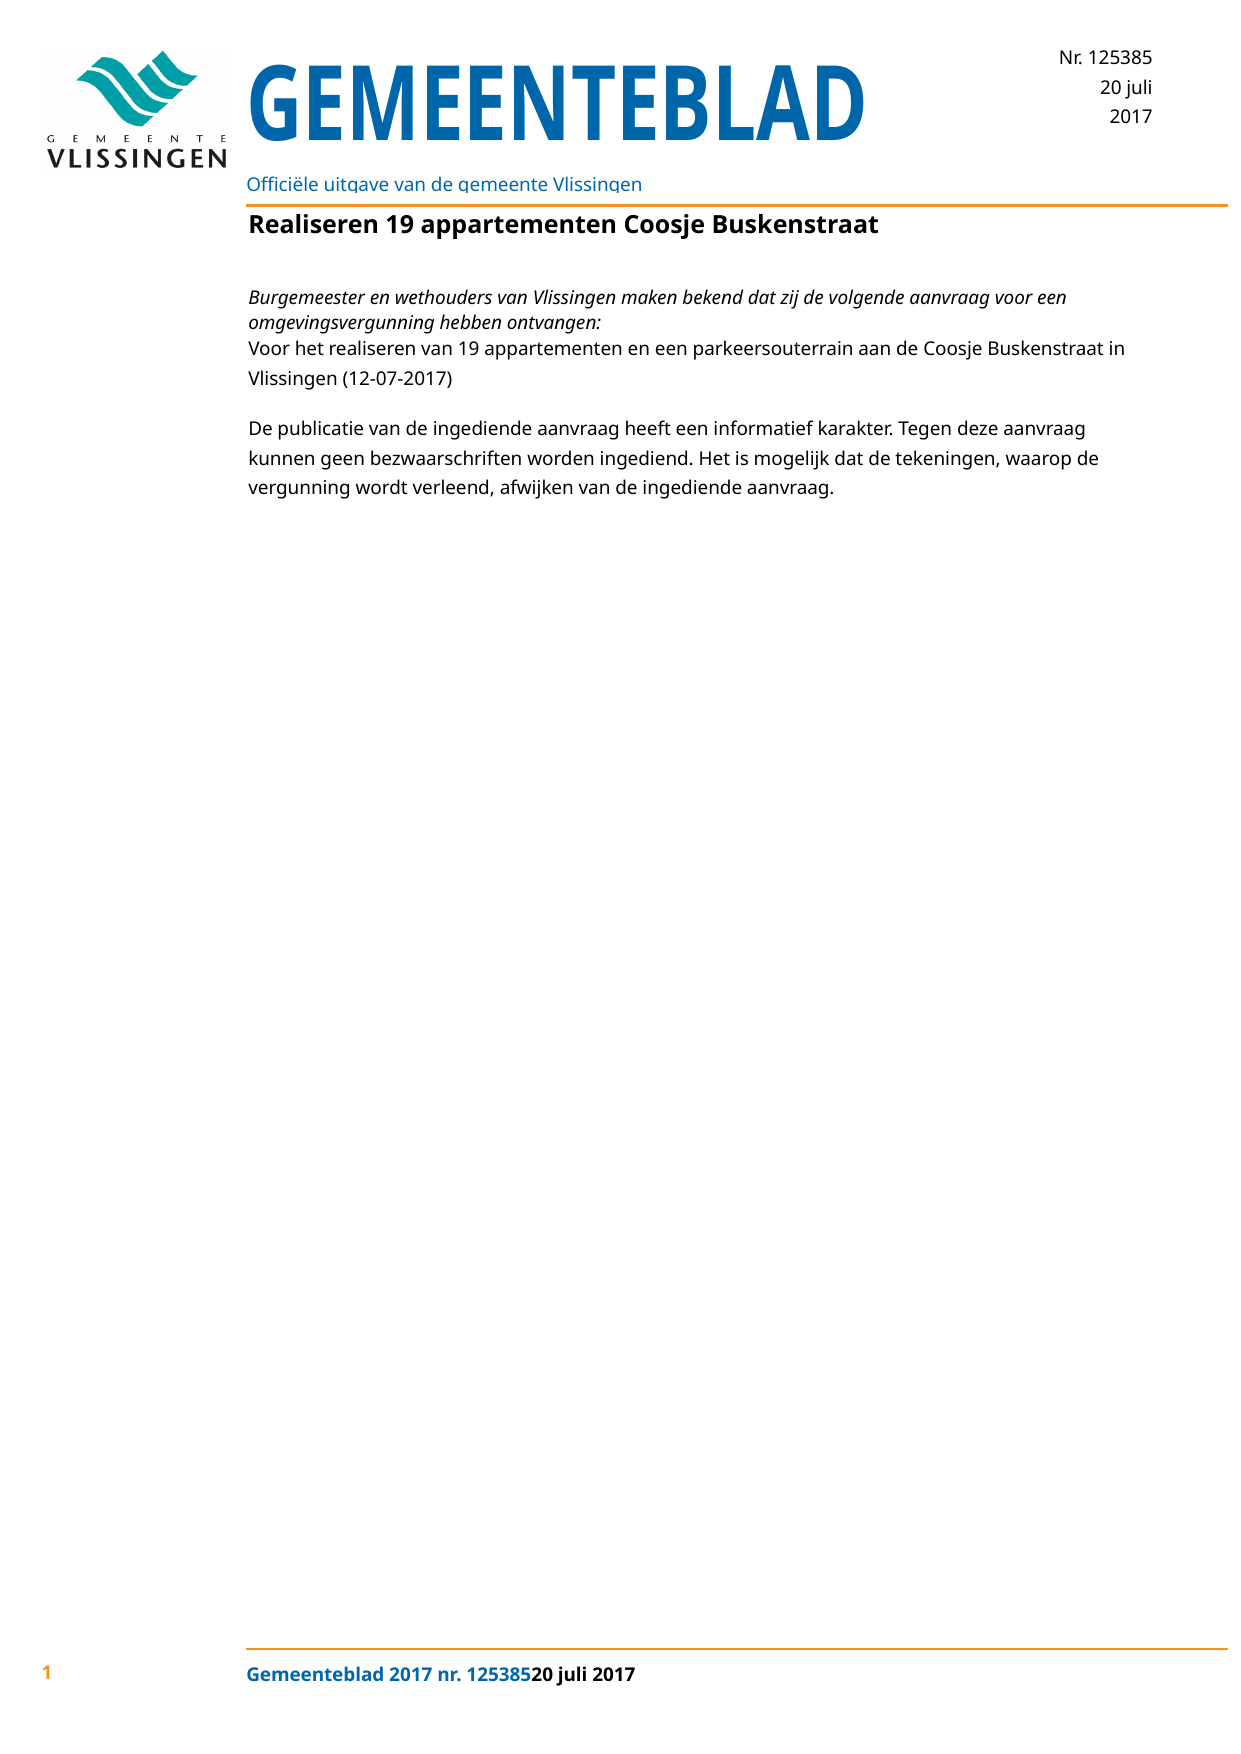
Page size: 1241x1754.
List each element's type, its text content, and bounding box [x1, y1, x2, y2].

picture [41, 47, 231, 172]
text Burgemeester en wethouders van Vlissingen maken bekend dat zij de volgende aanvraag voor een omgevingsvergunning hebben ontvangen: [248, 284, 1152, 335]
text Voor het realiseren van 19 appartementen en een parkeersouterrain aan de Coosje Buskenstraat in Vlissingen (12-07-2017) [248, 335, 1152, 391]
text Realiseren 19 appartementen Coosje Buskenstraat [248, 207, 1152, 241]
text De publicatie van de ingediende aanvraag heeft een informatief karakter. Tegen deze aanvraag kunnen geen bezwaarschriften worden ingediend. Het is mogelijk dat de tekeningen, waarop de vergunning wordt verleend, afwijken van de ingediende aanvraag. [248, 415, 1152, 500]
